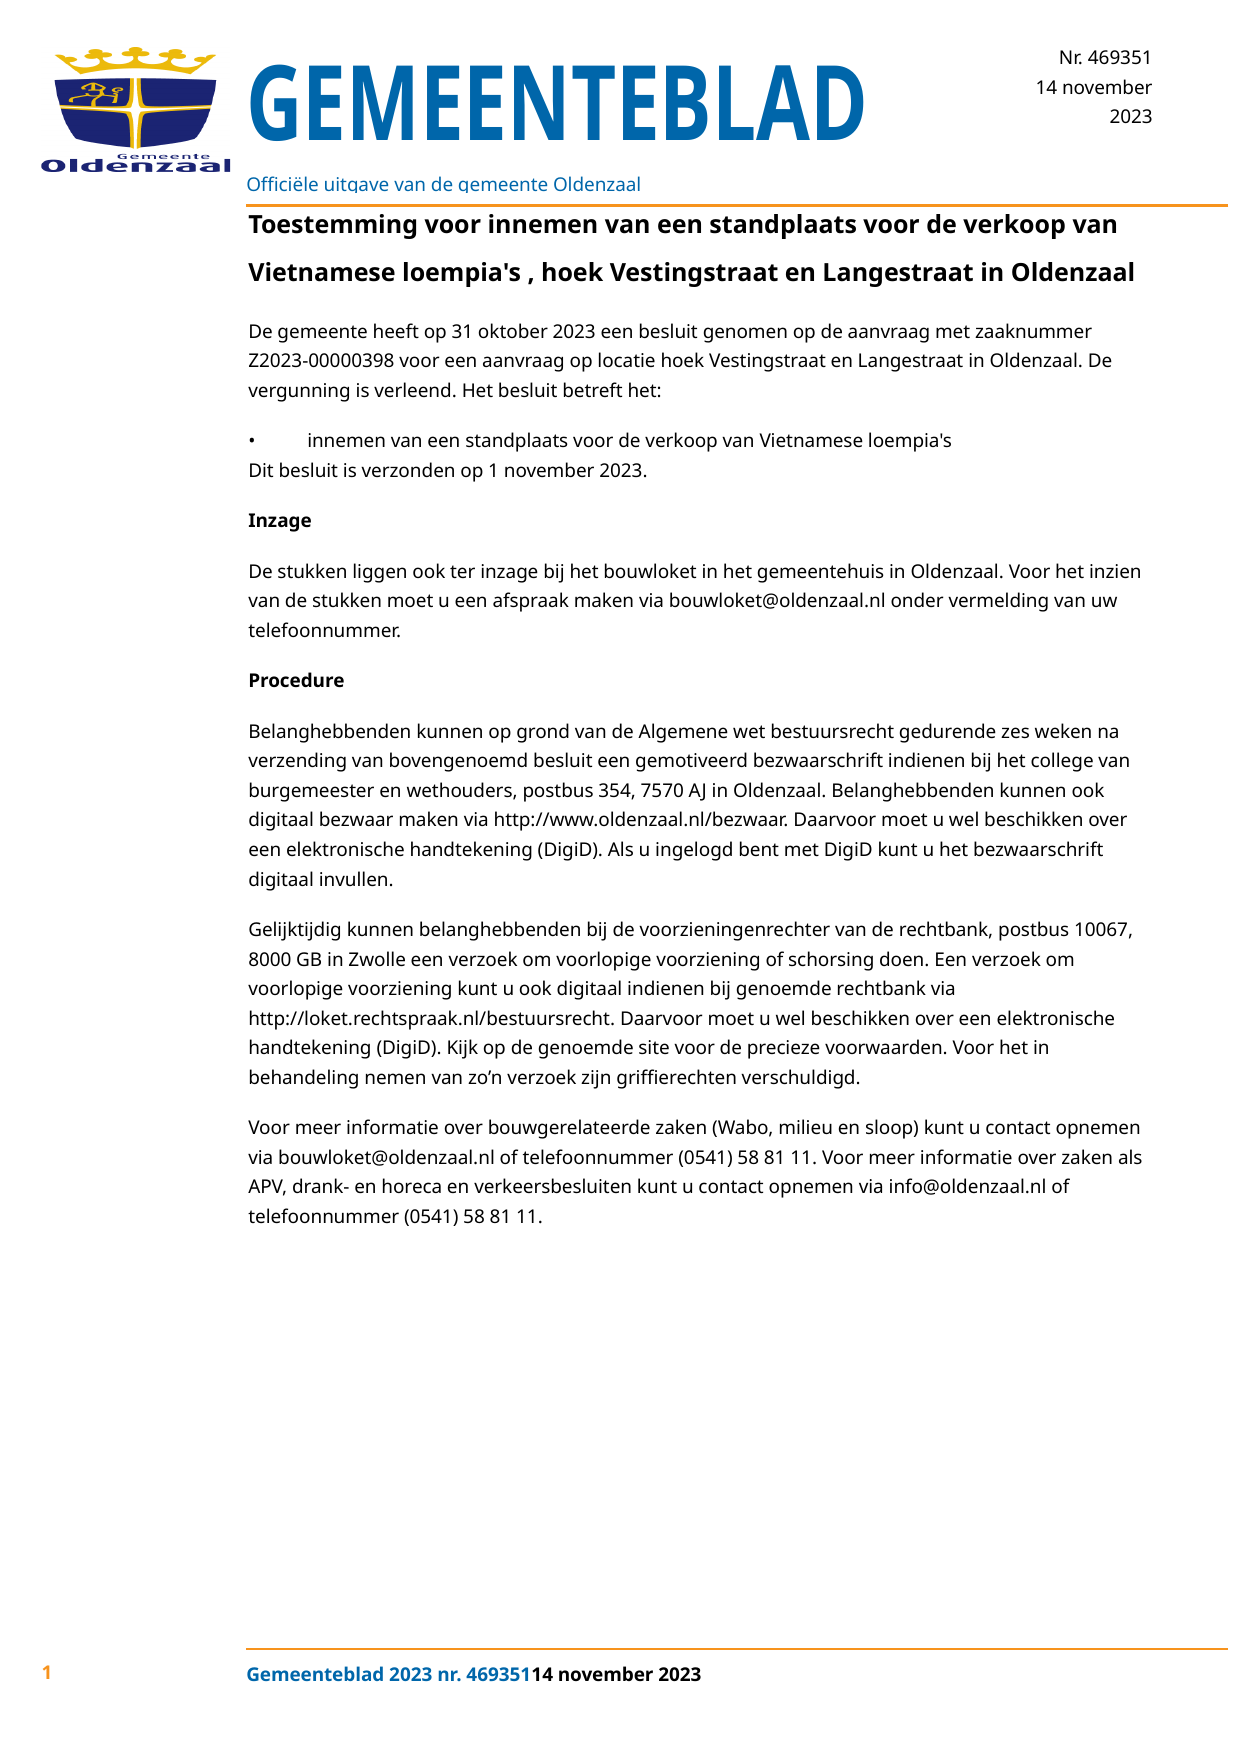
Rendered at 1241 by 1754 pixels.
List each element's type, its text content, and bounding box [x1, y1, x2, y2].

text Toestemming voor innemen van een standplaats voor de verkoop van Vietnamese loempia's , hoek Vestingstraat en Langestraat in Oldenzaal [248, 207, 1152, 288]
text De gemeente heeft op 31 oktober 2023 een besluit genomen op de aanvraag met zaaknummer Z2023-00000398 voor een aanvraag op locatie hoek Vestingstraat en Langestraat in Oldenzaal. De vergunning is verleend. Het besluit betreft het: [248, 318, 1152, 403]
text Dit besluit is verzonden op 1 november 2023. [248, 457, 1152, 483]
list innemen van een standplaats voor de verkoop van Vietnamese loempia's [248, 427, 1152, 453]
text Belanghebbenden kunnen op grond van de Algemene wet bestuursrecht gedurende zes weken na verzending van bovengenoemd besluit een gemotiveerd bezwaarschrift indienen bij het college van burgemeester en wethouders, postbus 354, 7570 AJ in Oldenzaal. Belanghebbenden kunnen ook digitaal bezwaar maken via http://www.oldenzaal.nl/bezwaar. Daarvoor moet u wel beschikken over een elektronische handtekening (DigiD). Als u ingelogd bent met DigiD kunt u het bezwaarschrift digitaal invullen. [248, 718, 1152, 892]
text Voor meer informatie over bouwgerelateerde zaken (Wabo, milieu en sloop) kunt u contact opnemen via bouwloket@oldenzaal.nl of telefoonnummer (0541) 58 81 11. Voor meer informatie over zaken als APV, drank- en horeca en verkeersbesluiten kunt u contact opnemen via info@oldenzaal.nl of telefoonnummer (0541) 58 81 11. [248, 1114, 1152, 1229]
text De stukken liggen ook ter inzage bij het bouwloket in het gemeentehuis in Oldenzaal. Voor het inzien van de stukken moet u een afspraak maken via bouwloket@oldenzaal.nl onder vermelding van uw telefoonnummer. [248, 558, 1152, 643]
text Inzage [248, 507, 1152, 533]
text Procedure [248, 667, 1152, 693]
text Gelijktijdig kunnen belanghebbenden bij de voorzieningenrechter van de rechtbank, postbus 10067, 8000 GB in Zwolle een verzoek om voorlopige voorziening of schorsing doen. Een verzoek om voorlopige voorziening kunt u ook digitaal indienen bij genoemde rechtbank via http://loket.rechtspraak.nl/bestuursrecht. Daarvoor moet u wel beschikken over een elektronische handtekening (DigiD). Kijk op de genoemde site voor de precieze voorwaarden. Voor het in behandeling nemen van zo’n verzoek zijn griffierechten verschuldigd. [248, 916, 1152, 1090]
picture [41, 47, 231, 172]
